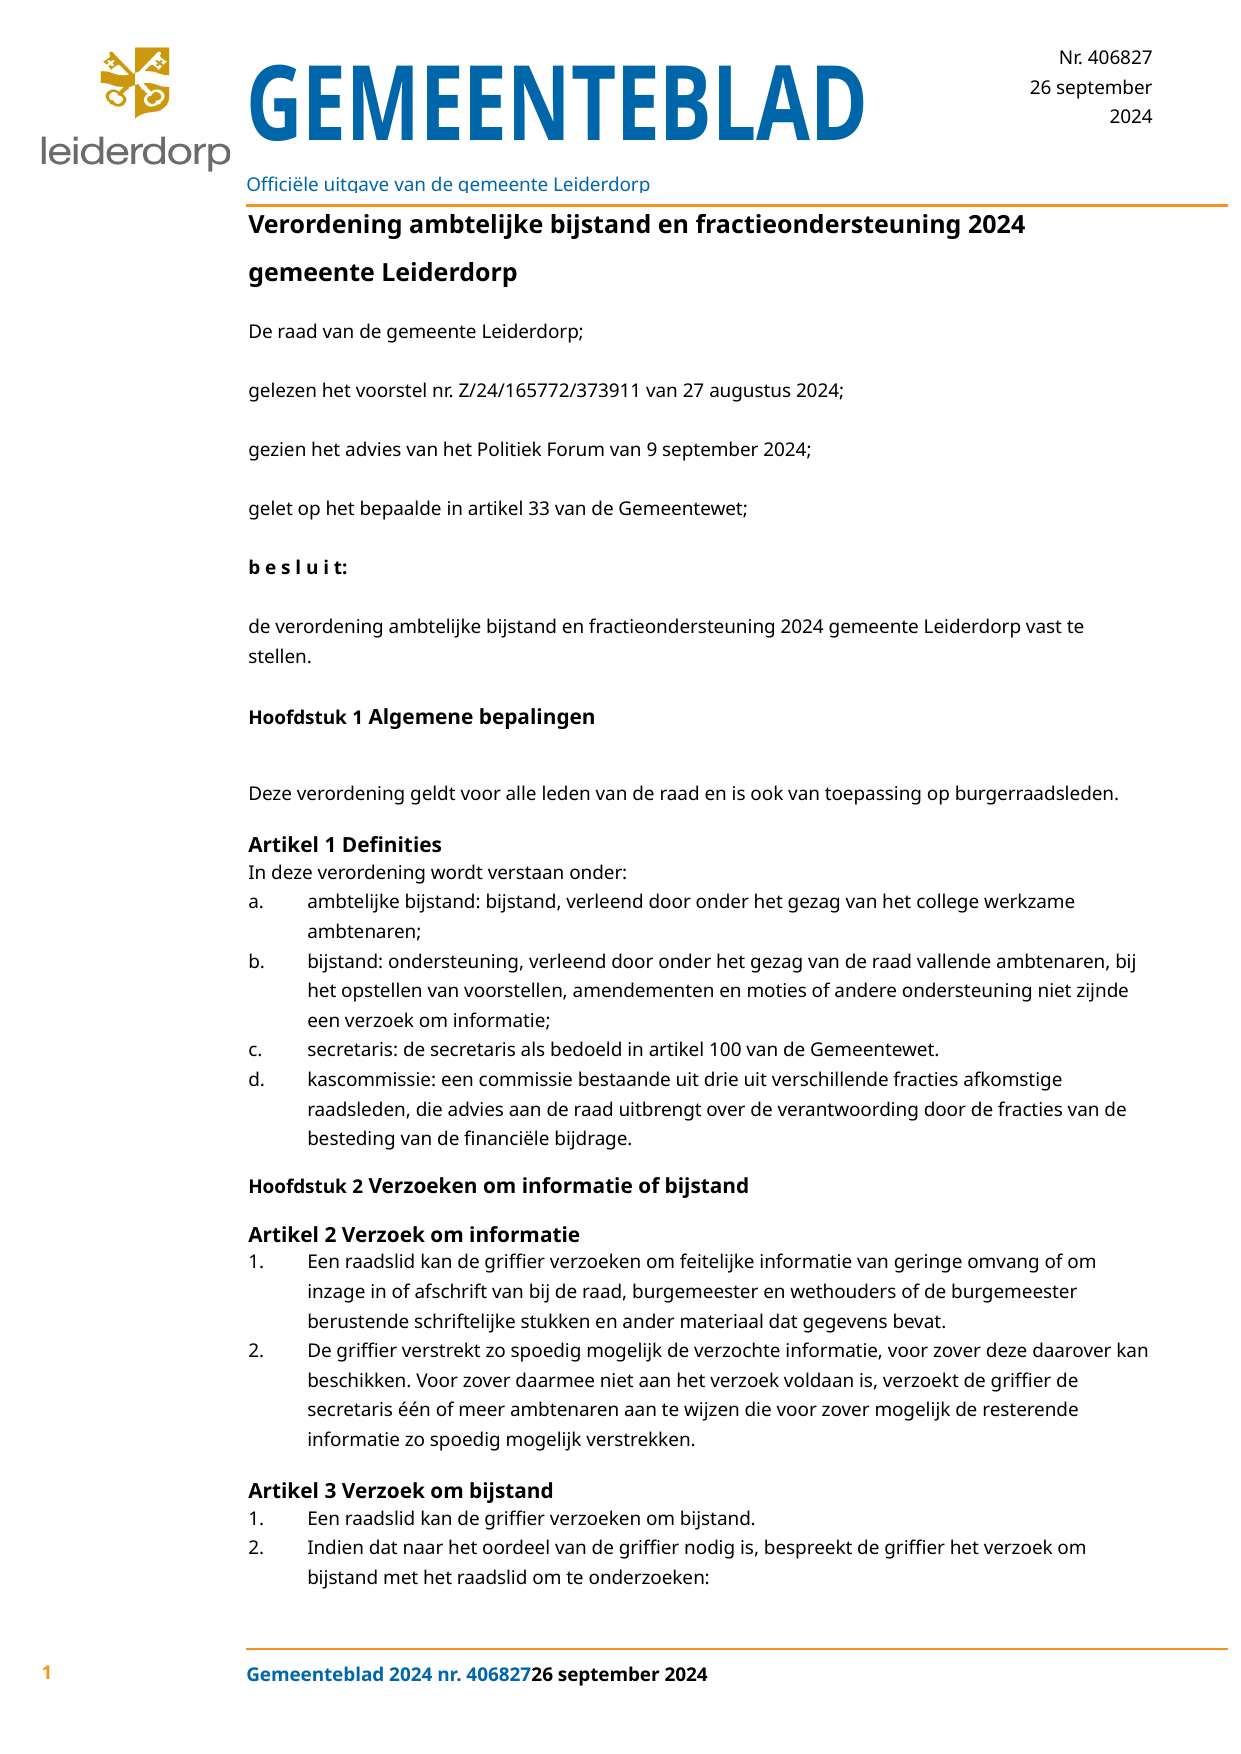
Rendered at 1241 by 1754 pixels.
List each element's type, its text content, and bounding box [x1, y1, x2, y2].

list Een raadslid kan de griffier verzoeken om feitelijke informatie van geringe omvang of om inzage in of afschrift van bij de raad, burgemeester en wethouders of de burgemeester berustende schriftelijke stukken en ander materiaal dat gegevens bevat. [248, 1249, 1152, 1333]
text Hoofdstuk 2 Verzoeken om informatie of bijstand [248, 1171, 1152, 1199]
text Hoofdstuk 1 Algemene bepalingen [248, 702, 1152, 731]
text gezien het advies van het Politiek Forum van 9 september 2024; [248, 436, 1152, 462]
list bijstand: ondersteuning, verleend door onder het gezag van de raad vallende ambtenaren, bij het opstellen van voorstellen, amendementen en moties of andere ondersteuning niet zijnde een verzoek om informatie; [248, 948, 1152, 1033]
text Artikel 3 Verzoek om bijstand [248, 1477, 1152, 1505]
text gelet op het bepaalde in artikel 33 van de Gemeentewet; [248, 495, 1152, 521]
text In deze verordening wordt verstaan onder: [248, 859, 1152, 885]
list ambtelijke bijstand: bijstand, verleend door onder het gezag van het college werkzame ambtenaren; [248, 889, 1152, 944]
list De griffier verstrekt zo spoedig mogelijk de verzochte informatie, voor zover deze daarover kan beschikken. Voor zover daarmee niet aan het verzoek voldaan is, verzoekt de griffier de secretaris één of meer ambtenaren aan te wijzen die voor zover mogelijk de resterende informatie zo spoedig mogelijk verstrekken. [248, 1337, 1152, 1452]
list secretaris: de secretaris als bedoeld in artikel 100 van de Gemeentewet. [248, 1037, 1152, 1062]
text de verordening ambtelijke bijstand en fractieondersteuning 2024 gemeente Leiderdorp vast te stellen. [248, 614, 1152, 669]
picture [41, 47, 231, 172]
text b e s l u i t: [248, 554, 1152, 580]
text Deze verordening geldt voor alle leden van de raad en is ook van toepassing op burgerraadsleden. [248, 780, 1152, 806]
text gelezen het voorstel nr. Z/24/165772/373911 van 27 augustus 2024; [248, 377, 1152, 403]
text Verordening ambtelijke bijstand en fractieondersteuning 2024 gemeente Leiderdorp [248, 207, 1152, 288]
text Artikel 2 Verzoek om informatie [248, 1220, 1152, 1249]
text Artikel 1 Definities [248, 831, 1152, 859]
list Indien dat naar het oordeel van de griffier nodig is, bespreekt de griffier het verzoek om bijstand met het raadslid om te onderzoeken: [248, 1534, 1152, 1590]
list Een raadslid kan de griffier verzoeken om bijstand. [248, 1505, 1152, 1531]
text De raad van de gemeente Leiderdorp; [248, 318, 1152, 344]
list kascommissie: een commissie bestaande uit drie uit verschillende fracties afkomstige raadsleden, die advies aan de raad uitbrengt over de verantwoording door de fracties van de besteding van de financiële bijdrage. [248, 1066, 1152, 1151]
